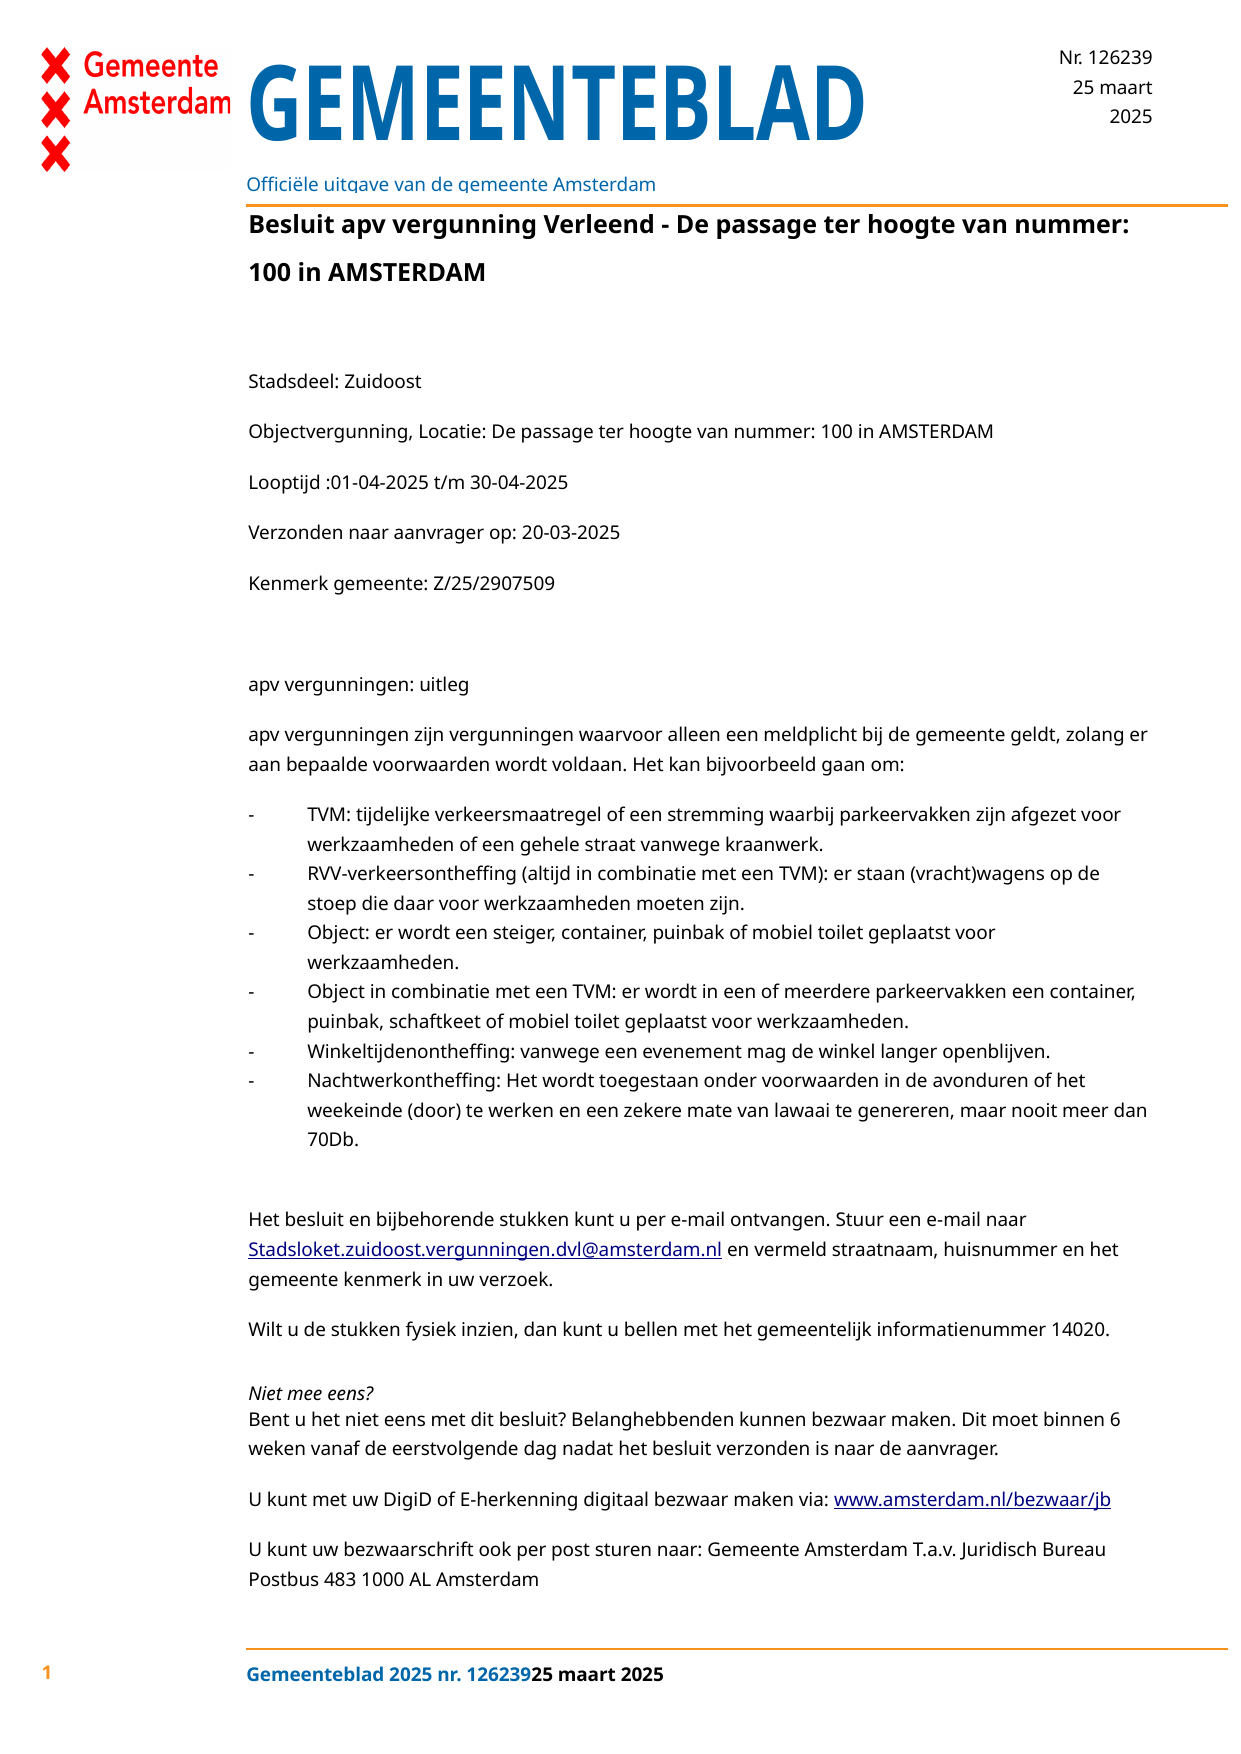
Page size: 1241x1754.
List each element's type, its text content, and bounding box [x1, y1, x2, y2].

list Object: er wordt een steiger, container, puinbak of mobiel toilet geplaatst voor werkzaamheden. [248, 919, 1152, 975]
text Het besluit en bijbehorende stukken kunt u per e-mail ontvangen. Stuur een e-mail naar Stadsloket.zuidoost.vergunningen.dvl@amsterdam.nl en vermeld straatnaam, huisnummer en het gemeente kenmerk in uw verzoek. [248, 1207, 1152, 1292]
text Verzonden naar aanvrager op: 20-03-2025 [248, 519, 1152, 545]
text apv vergunningen: uitleg [248, 671, 1152, 697]
text Objectvergunning, Locatie: De passage ter hoogte van nummer: 100 in AMSTERDAM [248, 419, 1152, 444]
text Looptijd :01-04-2025 t/m 30-04-2025 [248, 469, 1152, 495]
list TVM: tijdelijke verkeersmaatregel of een stremming waarbij parkeervakken zijn afgezet voor werkzaamheden of een gehele straat vanwege kraanwerk. [248, 801, 1152, 857]
list Winkeltijdenontheffing: vanwege een evenement mag de winkel langer openblijven. [248, 1038, 1152, 1064]
text U kunt uw bezwaarschrift ook per post sturen naar: Gemeente Amsterdam T.a.v. Juridisch Bureau Postbus 483 1000 AL Amsterdam [248, 1536, 1152, 1592]
text Wilt u de stukken fysiek inzien, dan kunt u bellen met het gemeentelijk informatienummer 14020. [248, 1316, 1152, 1342]
text Bent u het niet eens met dit besluit? Belanghebbenden kunnen bezwaar maken. Dit moet binnen 6 weken vanaf de eerstvolgende dag nadat het besluit verzonden is naar de aanvrager. [248, 1406, 1152, 1461]
text U kunt met uw DigiD of E-herkenning digitaal bezwaar maken via: www.amsterdam.nl/bezwaar/jb [248, 1486, 1152, 1512]
list RVV-verkeersontheffing (altijd in combinatie met een TVM): er staan (vracht)wagens op de stoep die daar voor werkzaamheden moeten zijn. [248, 860, 1152, 916]
text Kenmerk gemeente: Z/25/2907509 [248, 570, 1152, 596]
list Nachtwerkontheffing: Het wordt toegestaan onder voorwaarden in de avonduren of het weekeinde (door) te werken en een zekere mate van lawaai te genereren, maar nooit meer dan 70Db. [248, 1067, 1152, 1152]
text Besluit apv vergunning Verleend - De passage ter hoogte van nummer: 100 in AMSTERDAM [248, 207, 1152, 288]
text Stadsdeel: Zuidoost [248, 368, 1152, 394]
text apv vergunningen zijn vergunningen waarvoor alleen een meldplicht bij de gemeente geldt, zolang er aan bepaalde voorwaarden wordt voldaan. Het kan bijvoorbeeld gaan om: [248, 721, 1152, 777]
picture [41, 47, 231, 172]
list Object in combinatie met een TVM: er wordt in een of meerdere parkeervakken een container, puinbak, schaftkeet of mobiel toilet geplaatst voor werkzaamheden. [248, 979, 1152, 1034]
text Niet mee eens? [248, 1380, 1152, 1406]
